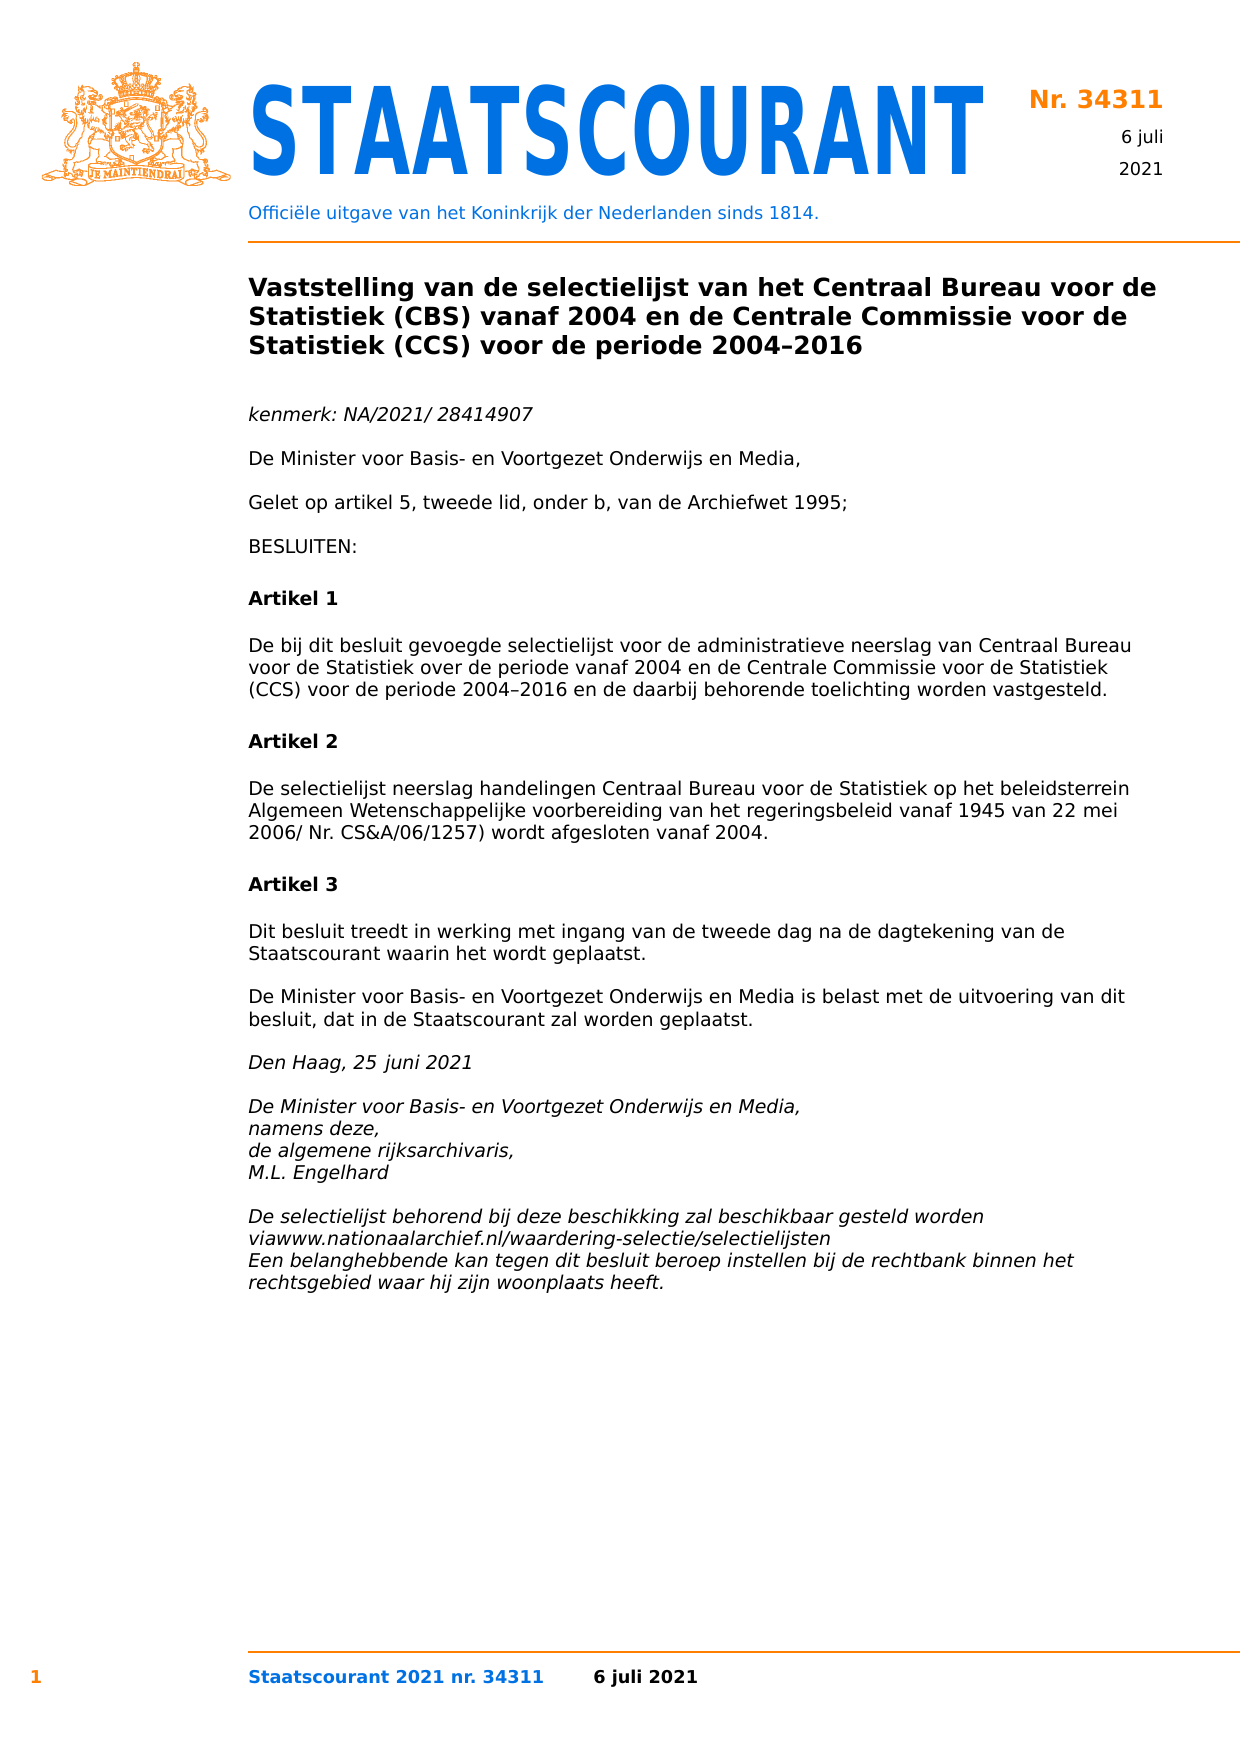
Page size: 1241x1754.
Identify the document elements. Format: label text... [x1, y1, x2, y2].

table_cell 2021 [998, 153, 1240, 203]
text De Minister voor Basis- en Voortgezet Onderwijs en Media, namens deze, de algemene rijksarchivaris, M.L. Engelhard [248, 1096, 1163, 1184]
subtitle Artikel 2 [248, 731, 1163, 753]
text Den Haag, 25 juni 2021 [248, 1052, 1163, 1074]
subtitle Artikel 1 [248, 588, 1163, 610]
subtitle Vaststelling van de selectielijst van het Centraal Bureau voor de Statistiek (CBS) vanaf 2004 en de Centrale Commissie voor de Statistiek (CCS) voor de periode 2004–2016 [248, 273, 1163, 361]
subtitle Artikel 3 [248, 874, 1163, 896]
table_header [25, 62, 248, 241]
text De bij dit besluit gevoegde selectielijst voor de administratieve neerslag van Centraal Bureau voor de Statistiek over de periode vanaf 2004 en de Centrale Commissie voor de Statistiek (CCS) voor de periode 2004–2016 en de daarbij behorende toelichting worden vastgesteld. [248, 635, 1163, 701]
table_header Nr. 34311 [998, 62, 1240, 121]
text De selectielijst behorend bij deze beschikking zal beschikbaar gesteld worden viawww.nationaalarchief.nl/waardering-selectie/selectielijsten [248, 1206, 1163, 1250]
text kenmerk: NA/2021/ 28414907 [248, 404, 1163, 426]
text De Minister voor Basis- en Voortgezet Onderwijs en Media, [248, 448, 1163, 470]
table_cell 6 juli [998, 121, 1240, 153]
text Een belanghebbende kan tegen dit besluit beroep instellen bij de rechtbank binnen het rechtsgebied waar hij zijn woonplaats heeft. [248, 1250, 1163, 1294]
picture [41, 62, 231, 186]
text Dit besluit treedt in werking met ingang van de tweede dag na de dagtekening van de Staatscourant waarin het wordt geplaatst. [248, 921, 1163, 964]
text De selectielijst neerslag handelingen Centraal Bureau voor de Statistiek op het beleidsterrein Algemeen Wetenschappelijke voorbereiding van het regeringsbeleid vanaf 1945 van 22 mei 2006/ Nr. CS&A/06/1257) wordt afgesloten vanaf 2004. [248, 778, 1163, 844]
text Gelet op artikel 5, tweede lid, onder b, van de Archiefwet 1995; [248, 492, 1163, 514]
text De Minister voor Basis- en Voortgezet Onderwijs en Media is belast met de uitvoering van dit besluit, dat in de Staatscourant zal worden geplaatst. [248, 986, 1163, 1030]
table_cell Officiële uitgave van het Koninkrijk der Nederlanden sinds 1814. [248, 203, 1240, 241]
text BESLUITEN: [248, 536, 1163, 558]
table_header STAATSCOURANT [248, 62, 998, 203]
